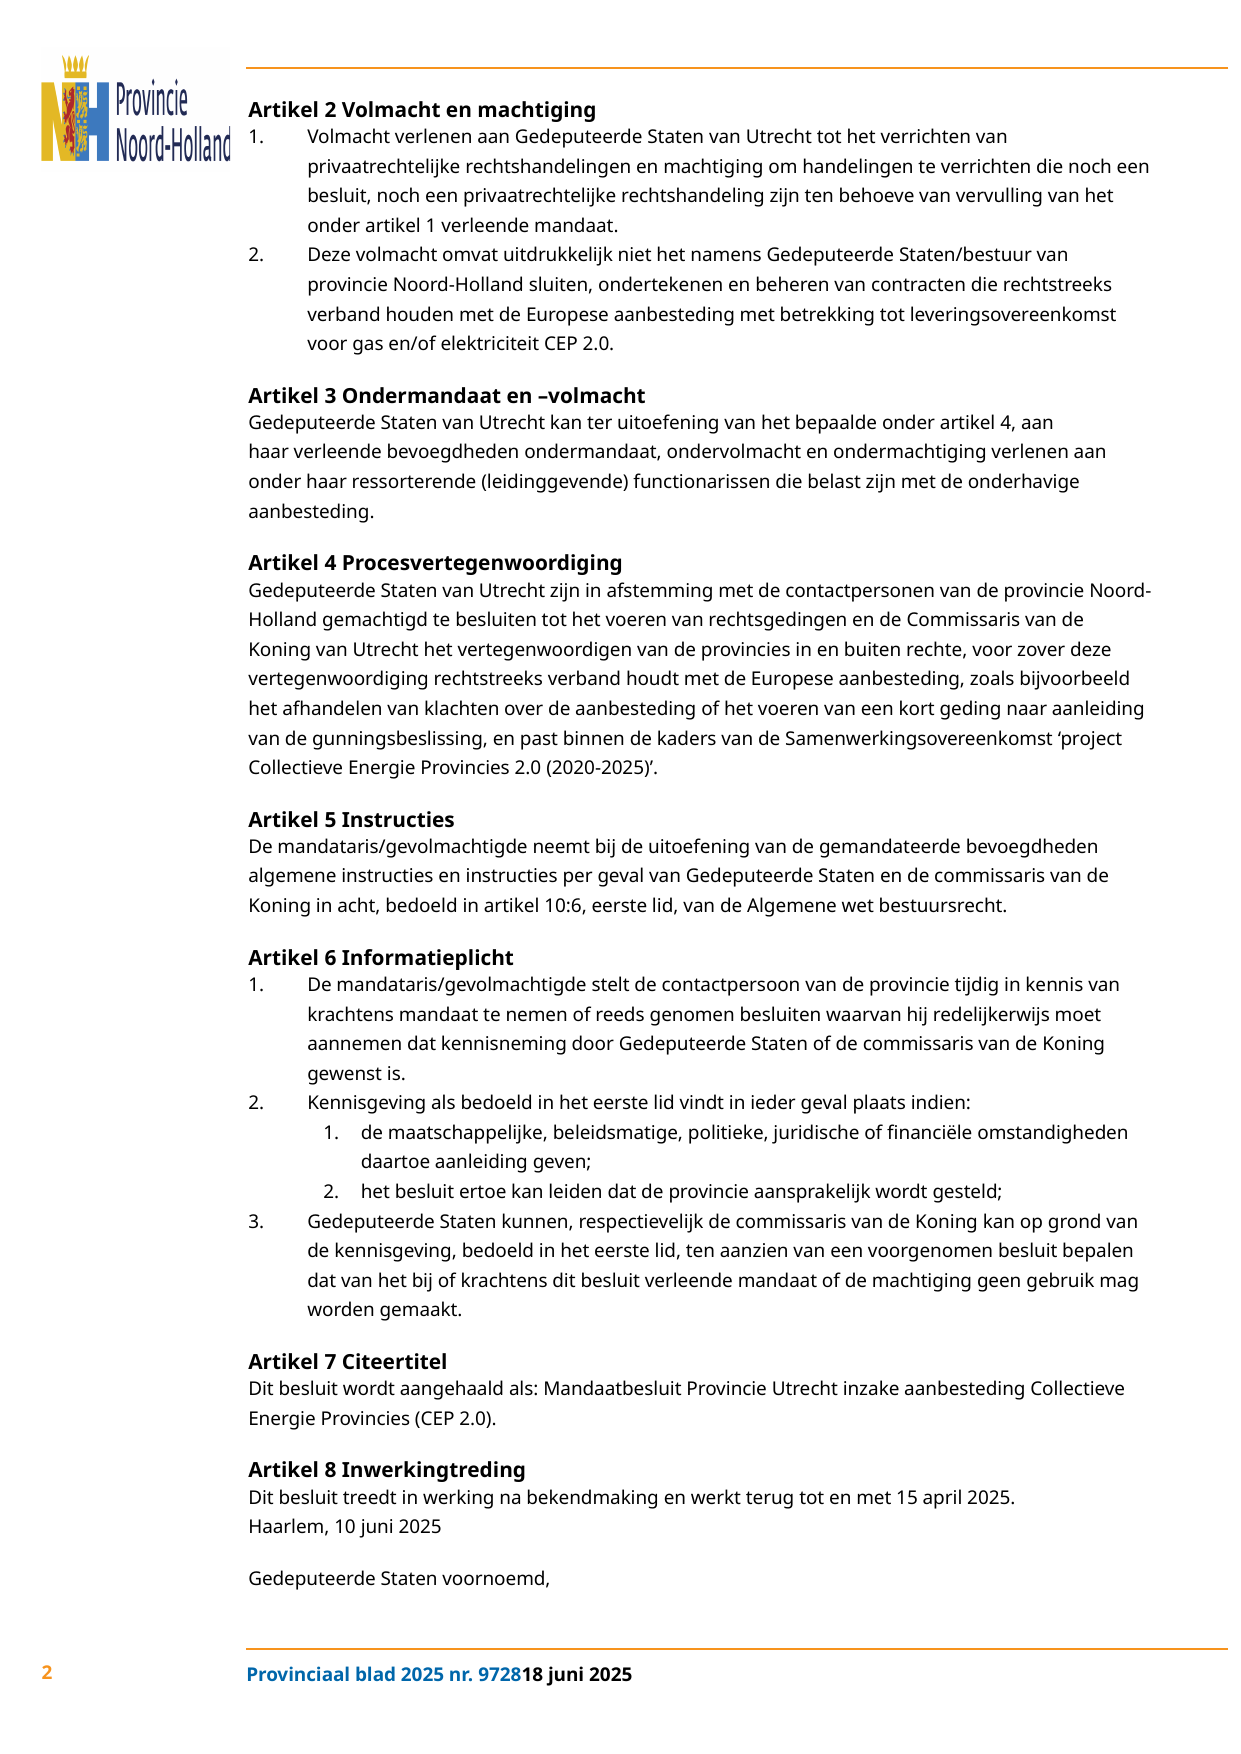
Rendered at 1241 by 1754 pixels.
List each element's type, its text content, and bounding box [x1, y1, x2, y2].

list Gedeputeerde Staten kunnen, respectievelijk de commissaris van de Koning kan op grond van de kennisgeving, bedoeld in het eerste lid, ten aanzien van een voorgenomen besluit bepalen dat van het bij of krachtens dit besluit verleende mandaat of de machtiging geen gebruik mag worden gemaakt. [248, 1208, 1152, 1322]
text Artikel 3 Ondermandaat en –volmacht [248, 381, 1152, 409]
list Volmacht verlenen aan Gedeputeerde Staten van Utrecht tot het verrichten van privaatrechtelijke rechtshandelingen en machtiging om handelingen te verrichten die noch een besluit, noch een privaatrechtelijke rechtshandeling zijn ten behoeve van vervulling van het onder artikel 1 verleende mandaat. [248, 123, 1152, 238]
text Artikel 6 Informatieplicht [248, 943, 1152, 971]
text Artikel 7 Citeertitel [248, 1347, 1152, 1375]
text Dit besluit treedt in werking na bekendmaking en werkt terug tot en met 15 april 2025. [248, 1484, 1152, 1509]
text Haarlem, 10 juni 2025 [248, 1513, 1152, 1539]
list Deze volmacht omvat uitdrukkelijk niet het namens Gedeputeerde Staten/bestuur van provincie Noord-Holland sluiten, ondertekenen en beheren van contracten die rechtstreeks verband houden met de Europese aanbesteding met betrekking tot leveringsovereenkomst voor gas en/of elektriciteit CEP 2.0. [248, 242, 1152, 356]
text Dit besluit wordt aangehaald als: Mandaatbesluit Provincie Utrecht inzake aanbesteding Collectieve Energie Provincies (CEP 2.0). [248, 1375, 1152, 1431]
text Artikel 4 Procesvertegenwoordiging [248, 548, 1152, 577]
text De mandataris/gevolmachtigde neemt bij de uitoefening van de gemandateerde bevoegdheden algemene instructies en instructies per geval van Gedeputeerde Staten en de commissaris van de Koning in acht, bedoeld in artikel 10:6, eerste lid, van de Algemene wet bestuursrecht. [248, 833, 1152, 918]
list het besluit ertoe kan leiden dat de provincie aansprakelijk wordt gesteld; [323, 1178, 1152, 1204]
text Gedeputeerde Staten van Utrecht zijn in afstemming met de contactpersonen van de provincie Noord-Holland gemachtigd te besluiten tot het voeren van rechtsgedingen en de Commissaris van de Koning van Utrecht het vertegenwoordigen van de provincies in en buiten rechte, voor zover deze vertegenwoordiging rechtstreeks verband houdt met de Europese aanbesteding, zoals bijvoorbeeld het afhandelen van klachten over de aanbesteding of het voeren van een kort geding naar aanleiding van de gunningsbeslissing, en past binnen de kaders van de Samenwerkingsovereenkomst ‘project Collectieve Energie Provincies 2.0 (2020-2025)’. [248, 577, 1152, 780]
text Artikel 8 Inwerkingtreding [248, 1455, 1152, 1484]
list De mandataris/gevolmachtigde stelt de contactpersoon van de provincie tijdig in kennis van krachtens mandaat te nemen of reeds genomen besluiten waarvan hij redelijkerwijs moet aannemen dat kennisneming door Gedeputeerde Staten of de commissaris van de Koning gewenst is. [248, 971, 1152, 1086]
list Kennisgeving als bedoeld in het eerste lid vindt in ieder geval plaats indien: [248, 1089, 1152, 1115]
text Artikel 2 Volmacht en machtiging [248, 95, 1152, 123]
text Gedeputeerde Staten voornoemd, [248, 1565, 1152, 1591]
picture [41, 47, 231, 172]
text Gedeputeerde Staten van Utrecht kan ter uitoefening van het bepaalde onder artikel 4, aan [248, 409, 1152, 435]
list de maatschappelijke, beleidsmatige, politieke, juridische of financiële omstandigheden daartoe aanleiding geven; [323, 1119, 1152, 1174]
text Artikel 5 Instructies [248, 805, 1152, 833]
text haar verleende bevoegdheden ondermandaat, ondervolmacht en ondermachtiging verlenen aan onder haar ressorterende (leidinggevende) functionarissen die belast zijn met de onderhavige aanbesteding. [248, 439, 1152, 524]
